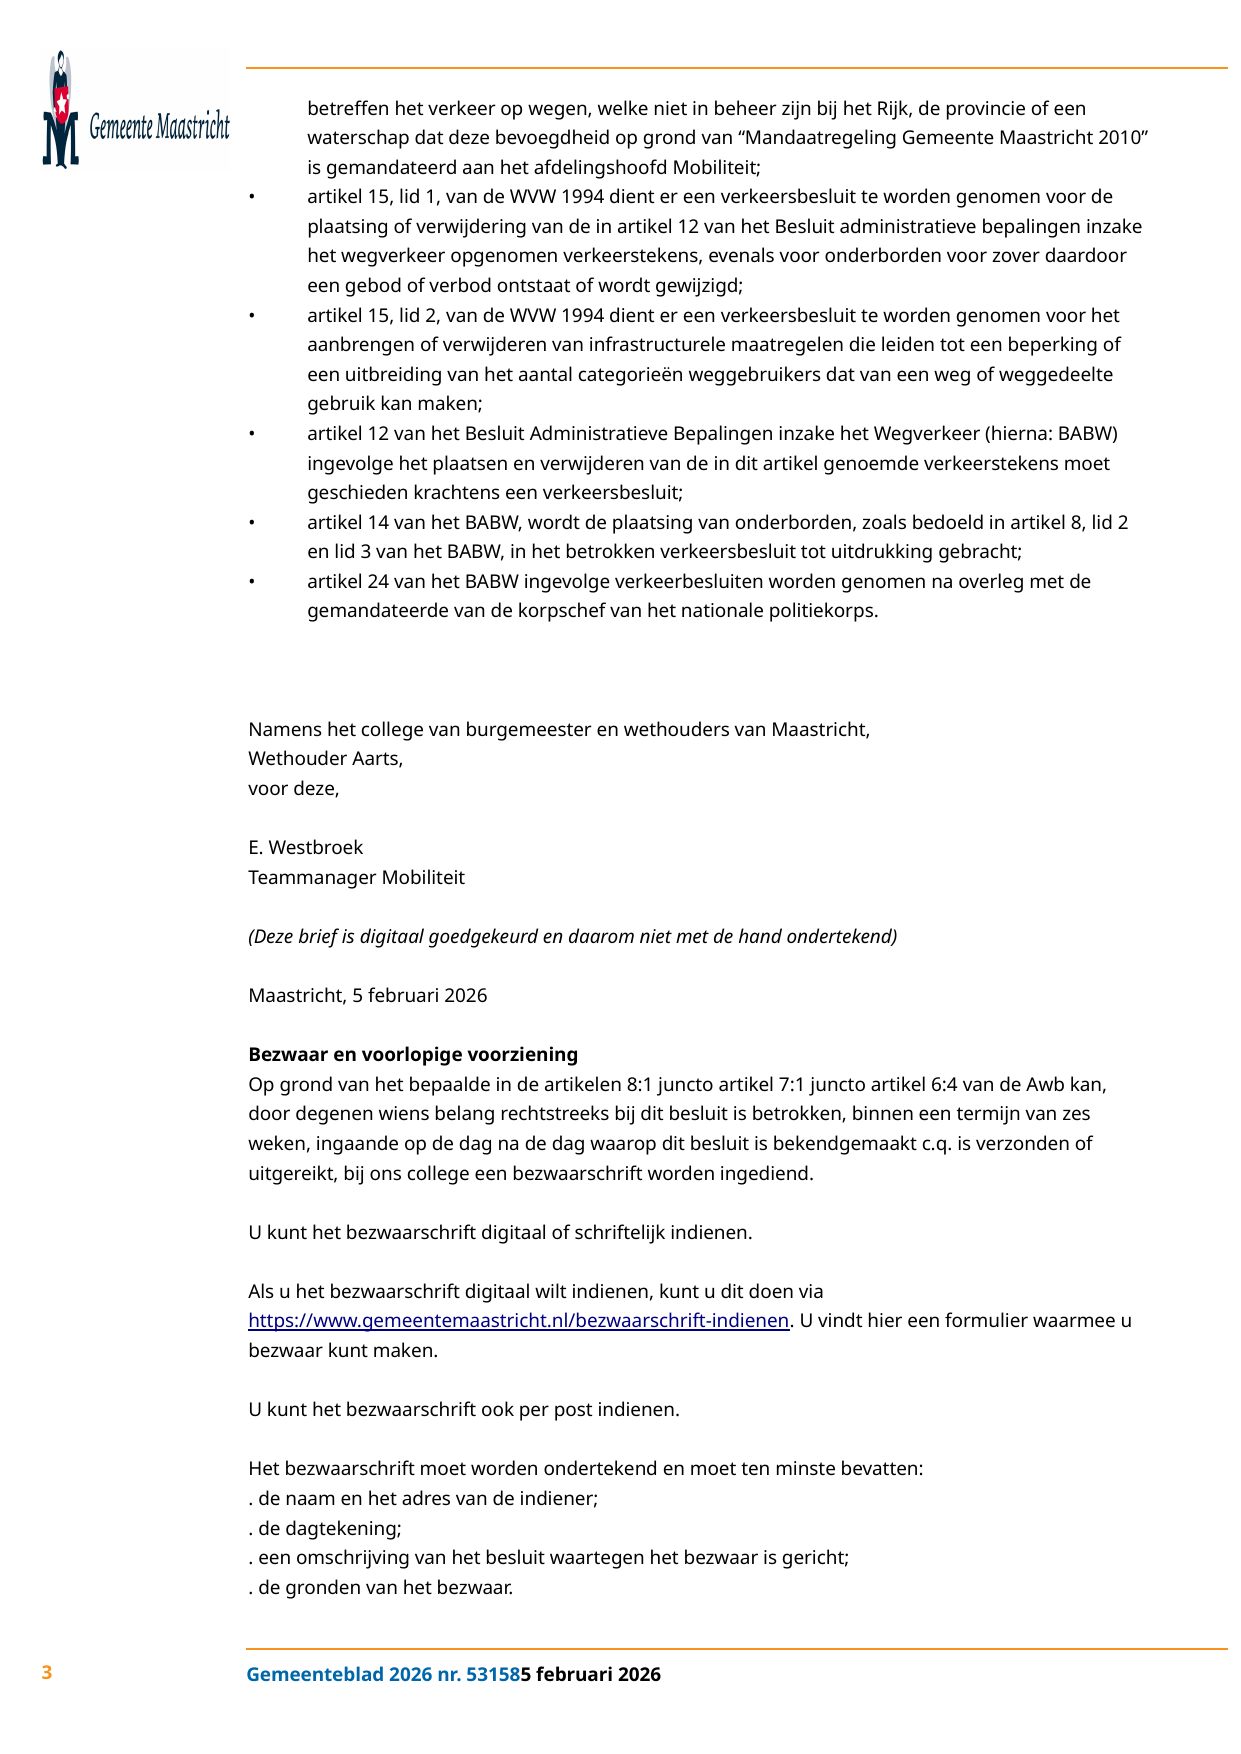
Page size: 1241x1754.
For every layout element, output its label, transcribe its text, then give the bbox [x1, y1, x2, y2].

text Maastricht, 5 februari 2026 [248, 982, 1152, 1008]
text U kunt het bezwaarschrift digitaal of schriftelijk indienen. [248, 1219, 1152, 1245]
text Bezwaar en voorlopige voorziening [248, 1041, 1152, 1067]
text Teammanager Mobiliteit [248, 864, 1152, 890]
text Op grond van het bepaalde in de artikelen 8:1 juncto artikel 7:1 juncto artikel 6:4 van de Awb kan, door degenen wiens belang rechtstreeks bij dit besluit is betrokken, binnen een termijn van zes weken, ingaande op de dag na de dag waarop dit besluit is bekendgemaakt c.q. is verzonden of uitgereikt, bij ons college een bezwaarschrift worden ingediend. [248, 1071, 1152, 1186]
list artikel 15, lid 2, van de WVW 1994 dient er een verkeersbesluit te worden genomen voor het aanbrengen of verwijderen van infrastructurele maatregelen die leiden tot een beperking of een uitbreiding van het aantal categorieën weggebruikers dat van een weg of weggedeelte gebruik kan maken; [248, 302, 1152, 416]
text . de dagtekening; [248, 1515, 1152, 1541]
text Wethouder Aarts, [248, 746, 1152, 771]
text U kunt het bezwaarschrift ook per post indienen. [248, 1396, 1152, 1422]
text Als u het bezwaarschrift digitaal wilt indienen, kunt u dit doen via https://www.gemeentemaastricht.nl/bezwaarschrift-indienen. U vindt hier een formulier waarmee u bezwaar kunt maken. [248, 1278, 1152, 1363]
text E. Westbroek [248, 834, 1152, 860]
text (Deze brief is digitaal goedgekeurd en daarom niet met de hand ondertekend) [248, 923, 1152, 949]
list artikel 12 van het Besluit Administratieve Bepalingen inzake het Wegverkeer (hierna: BABW) ingevolge het plaatsen en verwijderen van de in dit artikel genoemde verkeerstekens moet geschieden krachtens een verkeersbesluit; [248, 420, 1152, 505]
list artikel 14 van het BABW, wordt de plaatsing van onderborden, zoals bedoeld in artikel 8, lid 2 en lid 3 van het BABW, in het betrokken verkeersbesluit tot uitdrukking gebracht; [248, 509, 1152, 564]
text Namens het college van burgemeester en wethouders van Maastricht, [248, 716, 1152, 742]
text . de gronden van het bezwaar. [248, 1574, 1152, 1600]
text Het bezwaarschrift moet worden ondertekend en moet ten minste bevatten: [248, 1456, 1152, 1481]
list artikel 24 van het BABW ingevolge verkeerbesluiten worden genomen na overleg met de gemandateerde van de korpschef van het nationale politiekorps. [248, 568, 1152, 623]
list betreffen het verkeer op wegen, welke niet in beheer zijn bij het Rijk, de provincie of een waterschap dat deze bevoegdheid op grond van “Mandaatregeling Gemeente Maastricht 2010” is gemandateerd aan het afdelingshoofd Mobiliteit; [248, 95, 1152, 180]
text voor deze, [248, 775, 1152, 801]
list artikel 15, lid 1, van de WVW 1994 dient er een verkeersbesluit te worden genomen voor de plaatsing of verwijdering van de in artikel 12 van het Besluit administratieve bepalingen inzake het wegverkeer opgenomen verkeerstekens, evenals voor onderborden voor zover daardoor een gebod of verbod ontstaat of wordt gewijzigd; [248, 183, 1152, 298]
text . de naam en het adres van de indiener; [248, 1485, 1152, 1511]
picture [41, 47, 231, 172]
text . een omschrijving van het besluit waartegen het bezwaar is gericht; [248, 1544, 1152, 1570]
